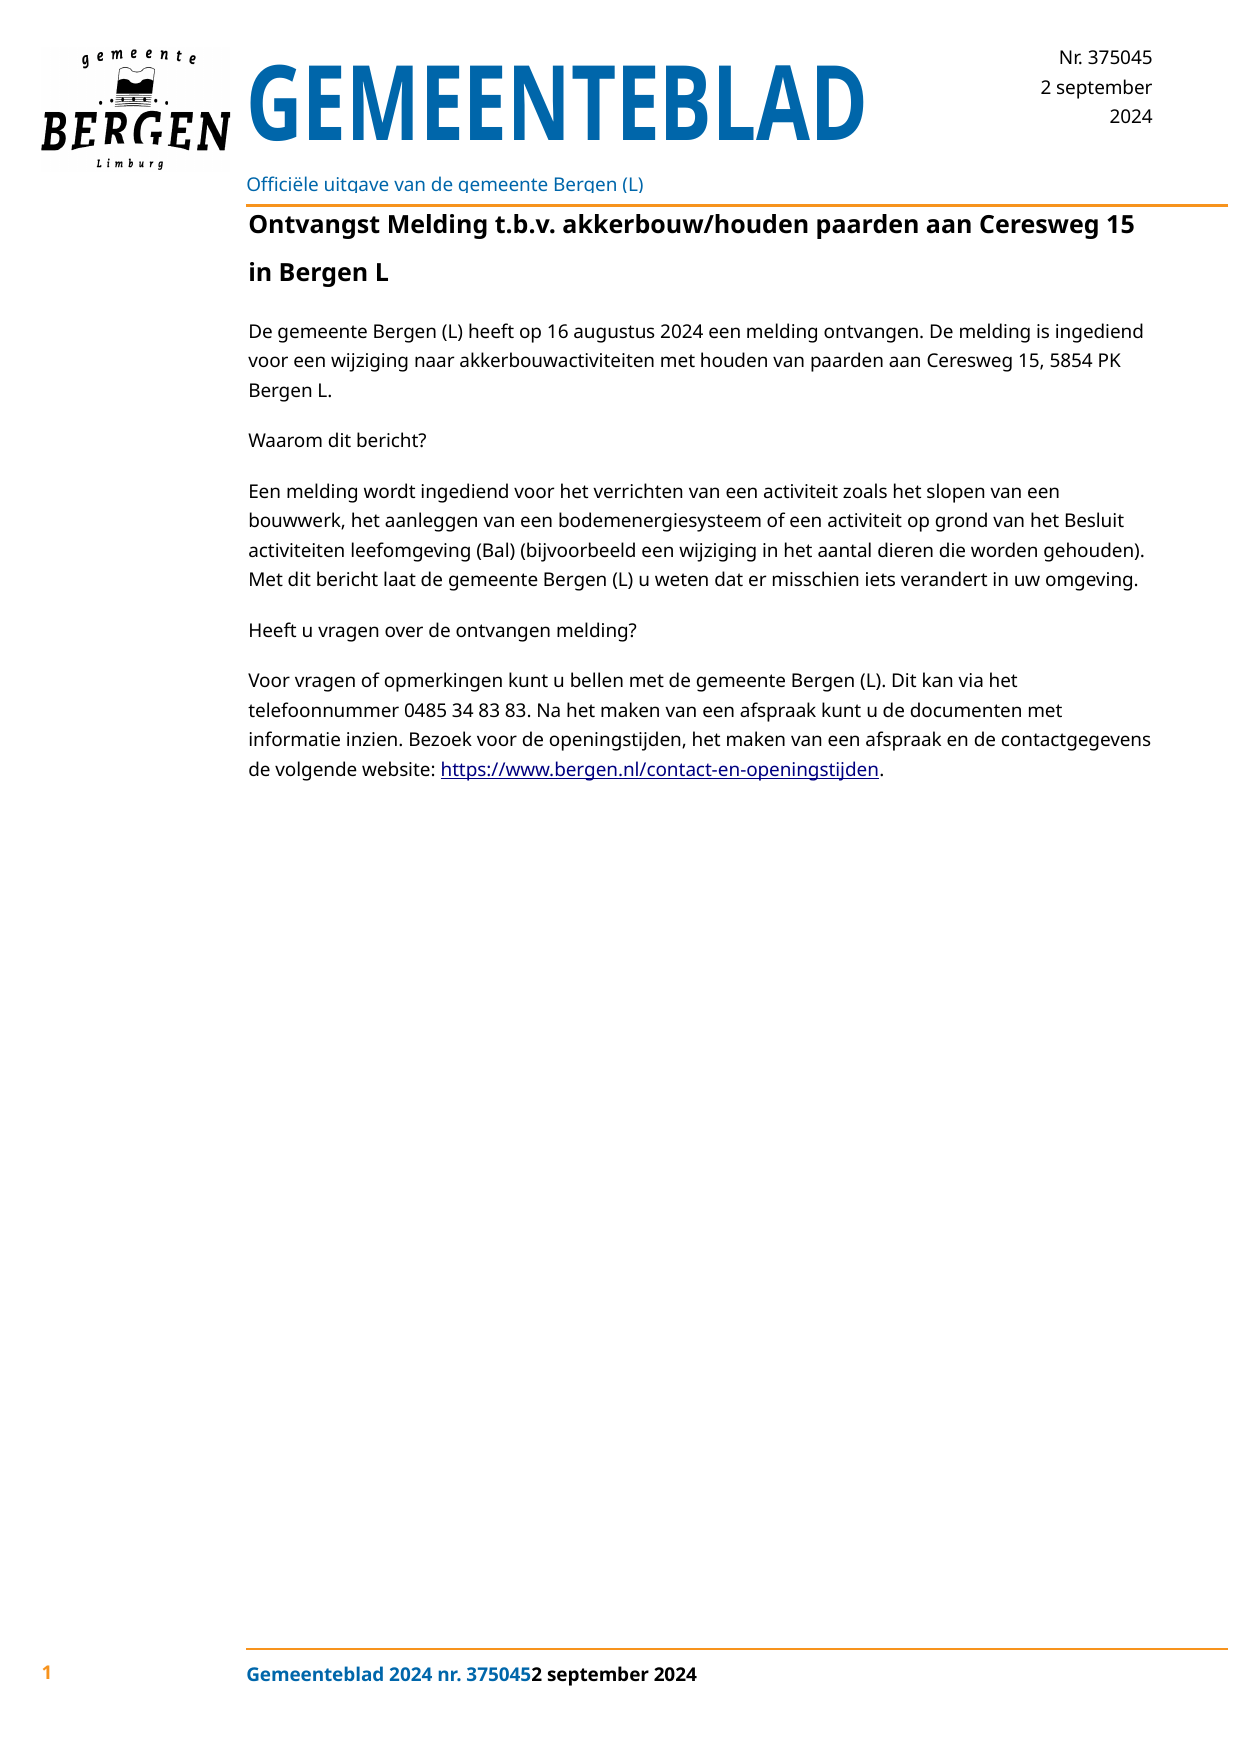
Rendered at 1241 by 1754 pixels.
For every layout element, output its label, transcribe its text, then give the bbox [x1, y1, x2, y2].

text Een melding wordt ingediend voor het verrichten van een activiteit zoals het slopen van een bouwwerk, het aanleggen van een bodemenergiesysteem of een activiteit op grond van het Besluit activiteiten leefomgeving (Bal) (bijvoorbeeld een wijziging in het aantal dieren die worden gehouden). Met dit bericht laat de gemeente Bergen (L) u weten dat er misschien iets verandert in uw omgeving. [248, 478, 1152, 592]
text De gemeente Bergen (L) heeft op 16 augustus 2024 een melding ontvangen. De melding is ingediend voor een wijziging naar akkerbouwactiviteiten met houden van paarden aan Ceresweg 15, 5854 PK Bergen L. [248, 318, 1152, 403]
text Ontvangst Melding t.b.v. akkerbouw/houden paarden aan Ceresweg 15 in Bergen L [248, 207, 1152, 288]
picture [41, 47, 231, 172]
text Waarom dit bericht? [248, 427, 1152, 453]
text Voor vragen of opmerkingen kunt u bellen met de gemeente Bergen (L). Dit kan via het telefoonnummer 0485 34 83 83. Na het maken van een afspraak kunt u de documenten met informatie inzien. Bezoek voor de openingstijden, het maken van een afspraak en de contactgegevens de volgende website: https://www.bergen.nl/contact-en-openingstijden. [248, 667, 1152, 782]
text Heeft u vragen over de ontvangen melding? [248, 617, 1152, 643]
